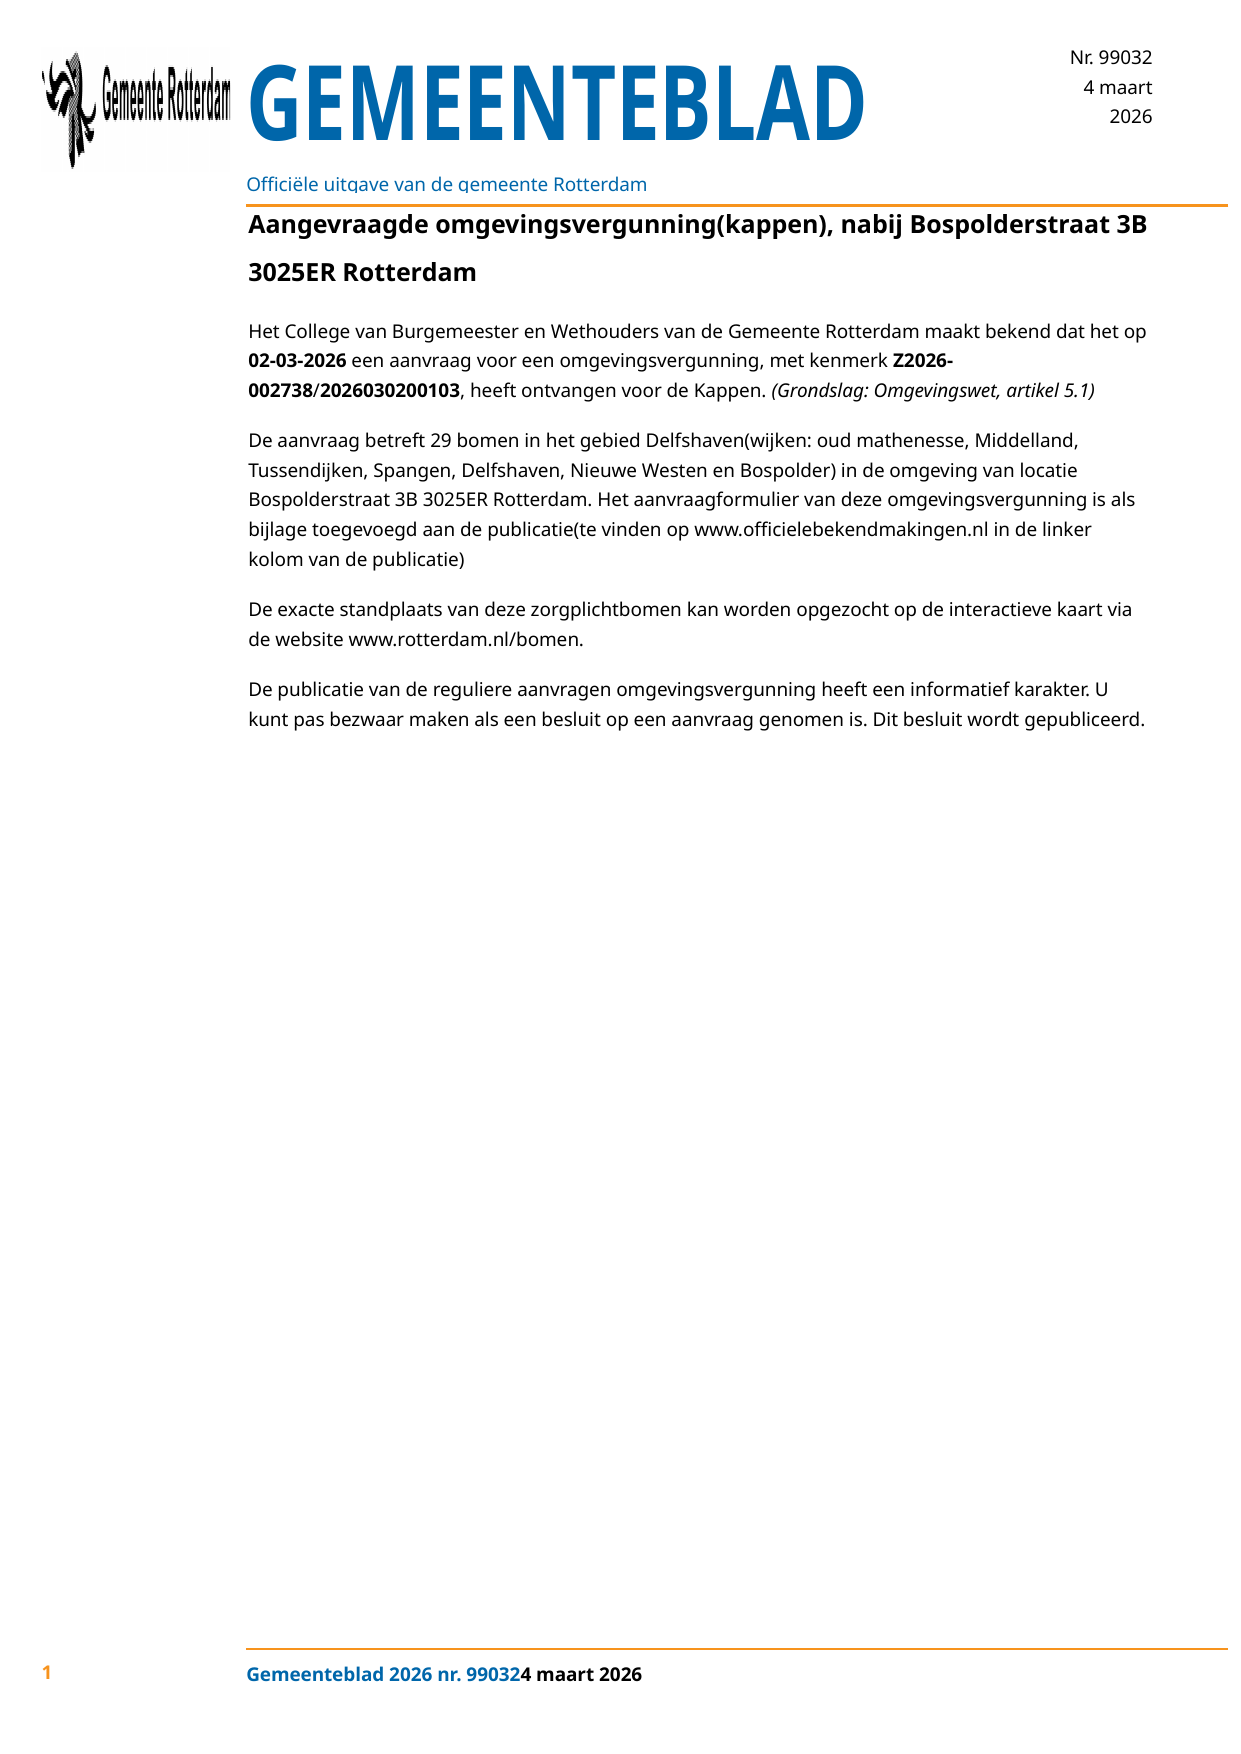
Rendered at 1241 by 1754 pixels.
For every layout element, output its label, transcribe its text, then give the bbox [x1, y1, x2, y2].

text De aanvraag betreft 29 bomen in het gebied Delfshaven(wijken: oud mathenesse, Middelland, Tussendijken, Spangen, Delfshaven, Nieuwe Westen en Bospolder) in de omgeving van locatie Bospolderstraat 3B 3025ER Rotterdam. Het aanvraagformulier van deze omgevingsvergunning is als bijlage toegevoegd aan de publicatie(te vinden op www.officielebekendmakingen.nl in de linker kolom van de publicatie) [248, 427, 1152, 572]
text De publicatie van de reguliere aanvragen omgevingsvergunning heeft een informatief karakter. U kunt pas bezwaar maken als een besluit op een aanvraag genomen is. Dit besluit wordt gepubliceerd. [248, 676, 1152, 732]
picture [41, 47, 231, 172]
text De exacte standplaats van deze zorgplichtbomen kan worden opgezocht op de interactieve kaart via de website www.rotterdam.nl/bomen. [248, 596, 1152, 652]
text Aangevraagde omgevingsvergunning(kappen), nabij Bospolderstraat 3B 3025ER Rotterdam [248, 207, 1152, 288]
text Het College van Burgemeester en Wethouders van de Gemeente Rotterdam maakt bekend dat het op 02-03-2026 een aanvraag voor een omgevingsvergunning, met kenmerk Z2026-002738/2026030200103, heeft ontvangen voor de Kappen. (Grondslag: Omgevingswet, artikel 5.1) [248, 318, 1152, 403]
